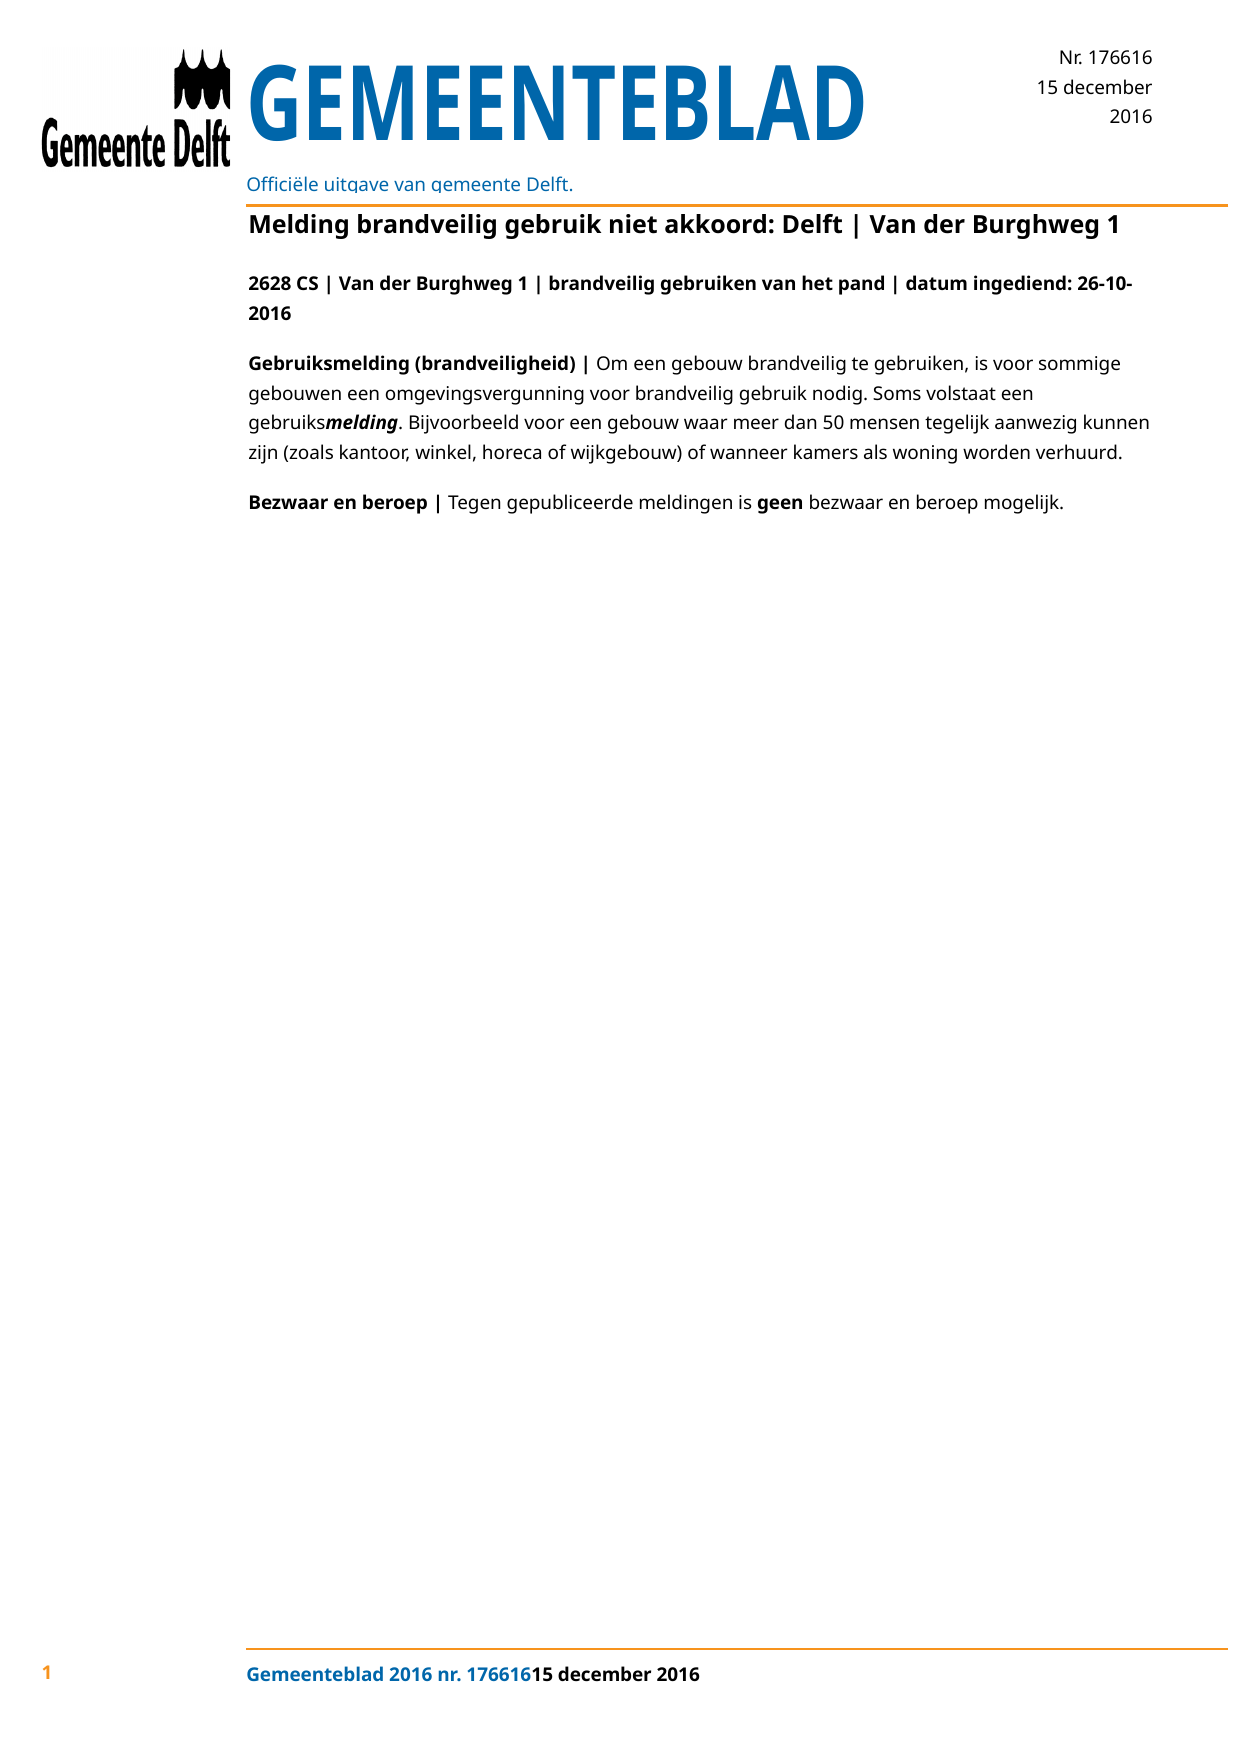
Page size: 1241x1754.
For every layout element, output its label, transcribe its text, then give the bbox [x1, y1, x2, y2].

text Melding brandveilig gebruik niet akkoord: Delft | Van der Burghweg 1 [248, 207, 1152, 241]
text Bezwaar en beroep | Tegen gepubliceerde meldingen is geen bezwaar en beroep mogelijk. [248, 489, 1152, 515]
text Gebruiksmelding (brandveiligheid) | Om een gebouw brandveilig te gebruiken, is voor sommige gebouwen een omgevingsvergunning voor brandveilig gebruik nodig. Soms volstaat een gebruiksmelding. Bijvoorbeeld voor een gebouw waar meer dan 50 mensen tegelijk aanwezig kunnen zijn (zoals kantoor, winkel, horeca of wijkgebouw) of wanneer kamers als woning worden verhuurd. [248, 350, 1152, 465]
text 2628 CS | Van der Burghweg 1 | brandveilig gebruiken van het pand | datum ingediend: 26-10-2016 [248, 270, 1152, 326]
picture [41, 47, 231, 172]
